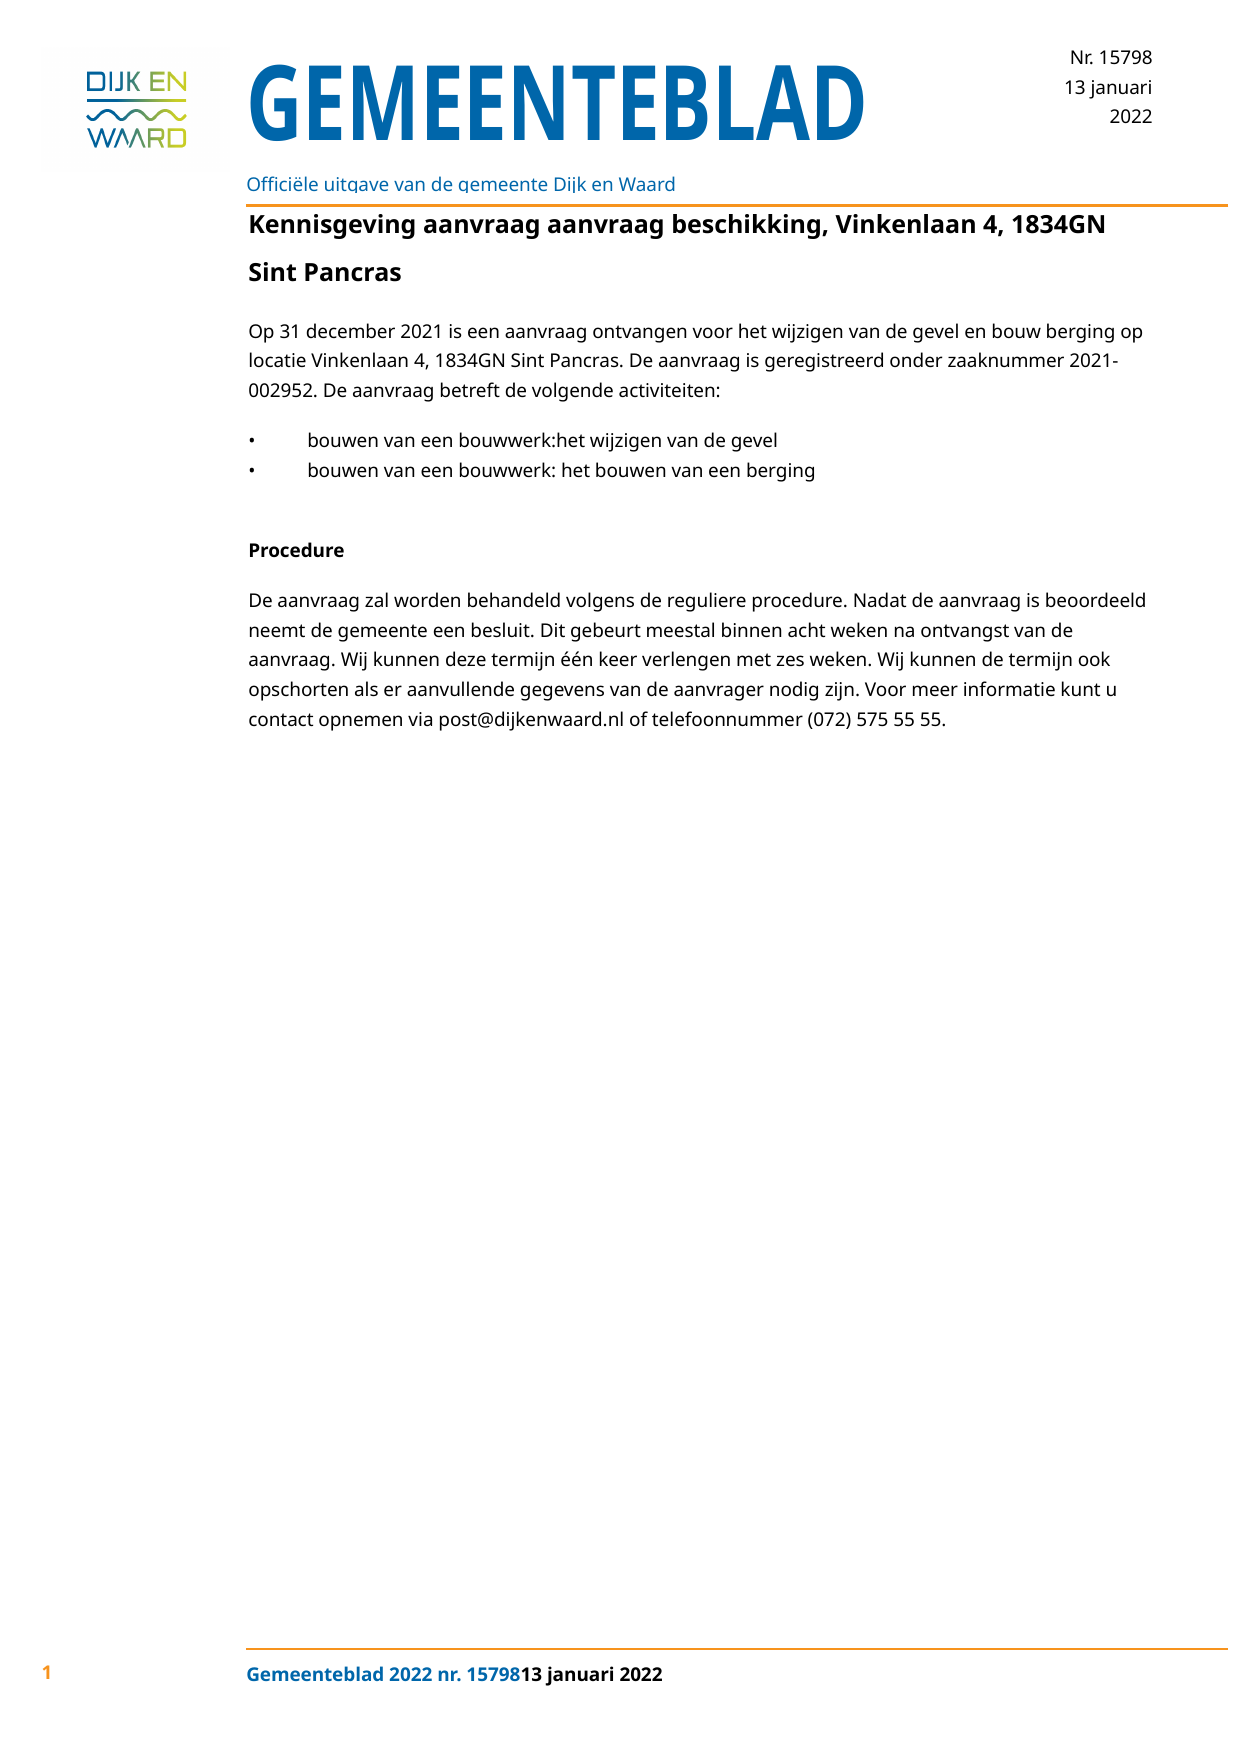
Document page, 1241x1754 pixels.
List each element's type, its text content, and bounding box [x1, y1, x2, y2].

picture [41, 47, 231, 172]
text De aanvraag zal worden behandeld volgens de reguliere procedure. Nadat de aanvraag is beoordeeld neemt de gemeente een besluit. Dit gebeurt meestal binnen acht weken na ontvangst van de aanvraag. Wij kunnen deze termijn één keer verlengen met zes weken. Wij kunnen de termijn ook opschorten als er aanvullende gegevens van de aanvrager nodig zijn. Voor meer informatie kunt u contact opnemen via post@dijkenwaard.nl of telefoonnummer (072) 575 55 55. [248, 587, 1152, 732]
text Op 31 december 2021 is een aanvraag ontvangen voor het wijzigen van de gevel en bouw berging op locatie Vinkenlaan 4, 1834GN Sint Pancras. De aanvraag is geregistreerd onder zaaknummer 2021-002952. De aanvraag betreft de volgende activiteiten: [248, 318, 1152, 403]
text Kennisgeving aanvraag aanvraag beschikking, Vinkenlaan 4, 1834GN Sint Pancras [248, 207, 1152, 288]
text Procedure [248, 537, 1152, 563]
list bouwen van een bouwwerk: het bouwen van een berging [248, 457, 1152, 483]
list bouwen van een bouwwerk:het wijzigen van de gevel [248, 427, 1152, 453]
